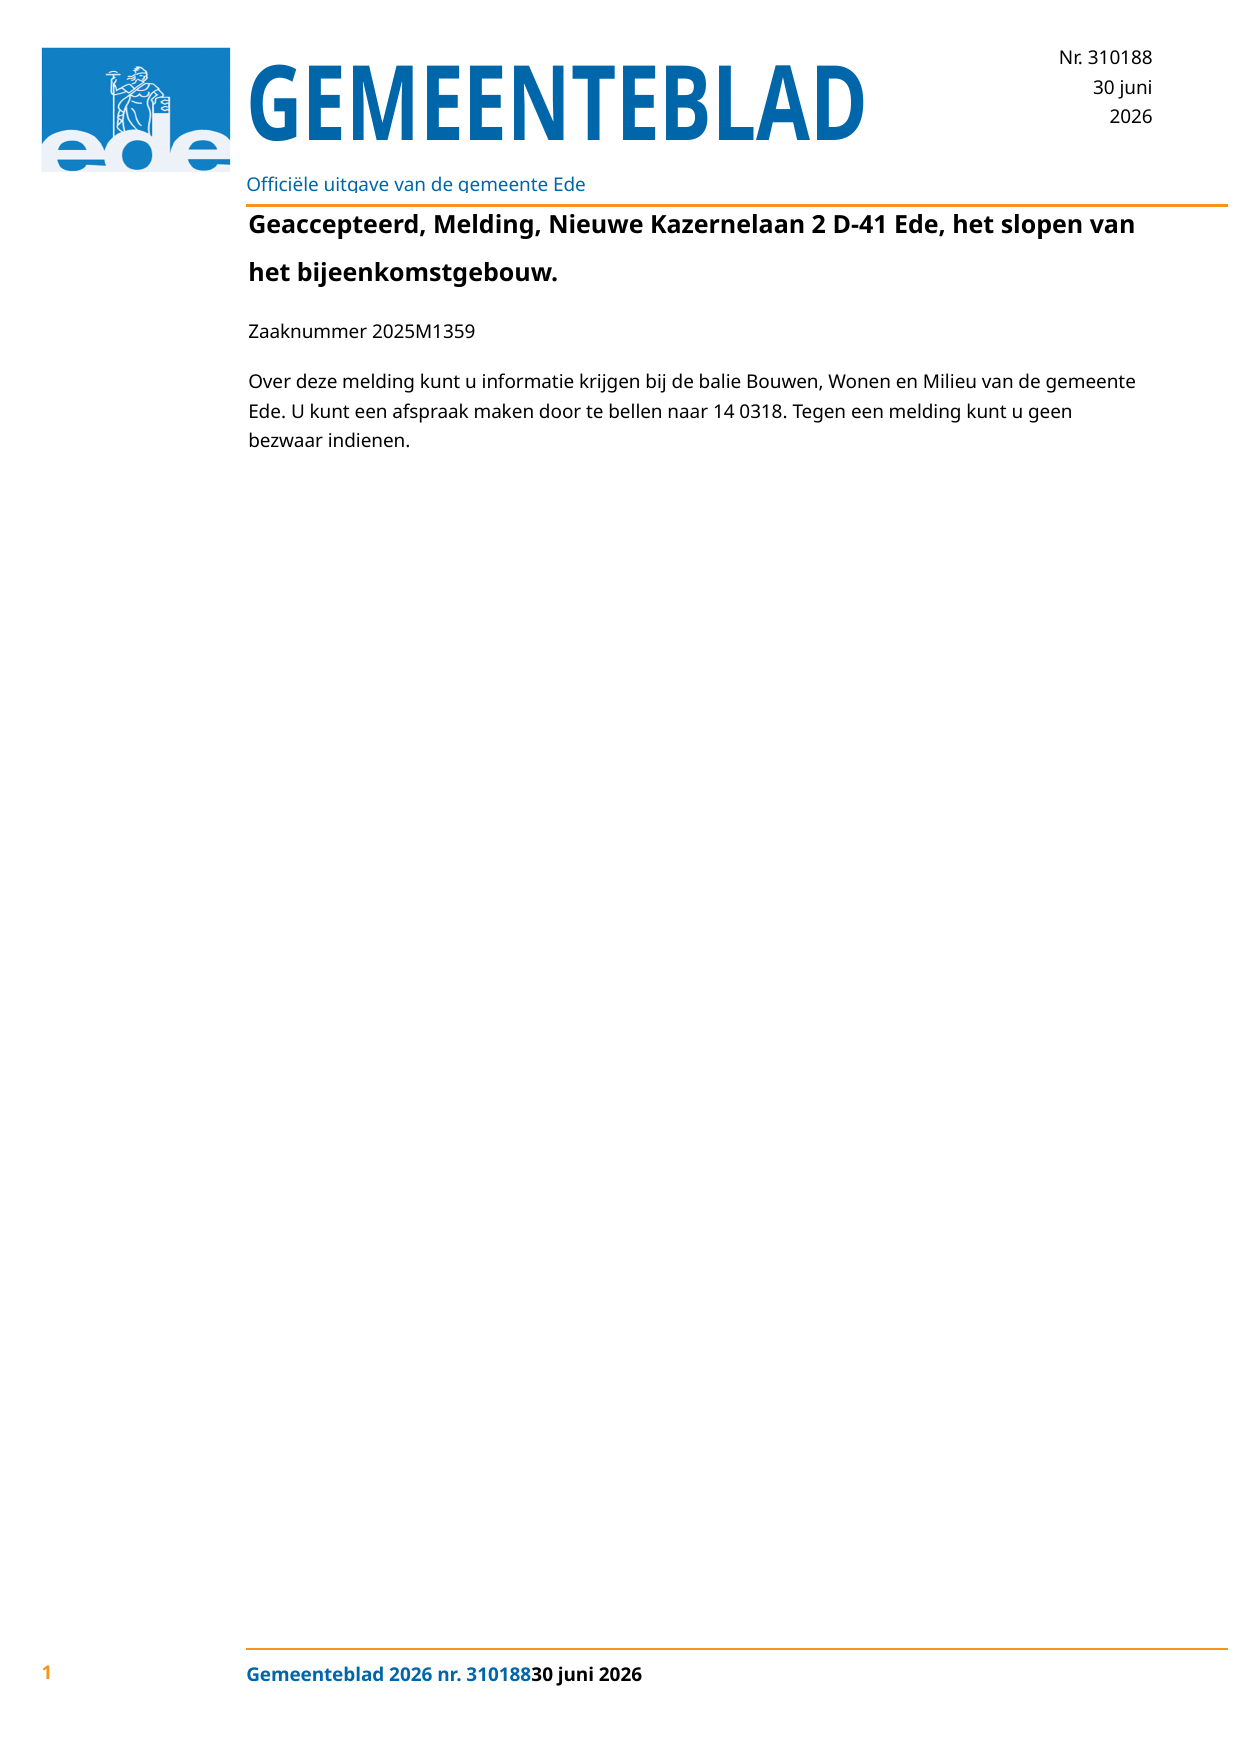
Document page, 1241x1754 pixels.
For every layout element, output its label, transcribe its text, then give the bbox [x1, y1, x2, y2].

text Geaccepteerd, Melding, Nieuwe Kazernelaan 2 D-41 Ede, het slopen van het bijeenkomstgebouw. [248, 207, 1152, 288]
text Over deze melding kunt u informatie krijgen bij de balie Bouwen, Wonen en Milieu van de gemeente Ede. U kunt een afspraak maken door te bellen naar 14 0318. Tegen een melding kunt u geen bezwaar indienen. [248, 368, 1152, 453]
picture [41, 47, 231, 172]
text Zaaknummer 2025M1359 [248, 318, 1152, 344]
